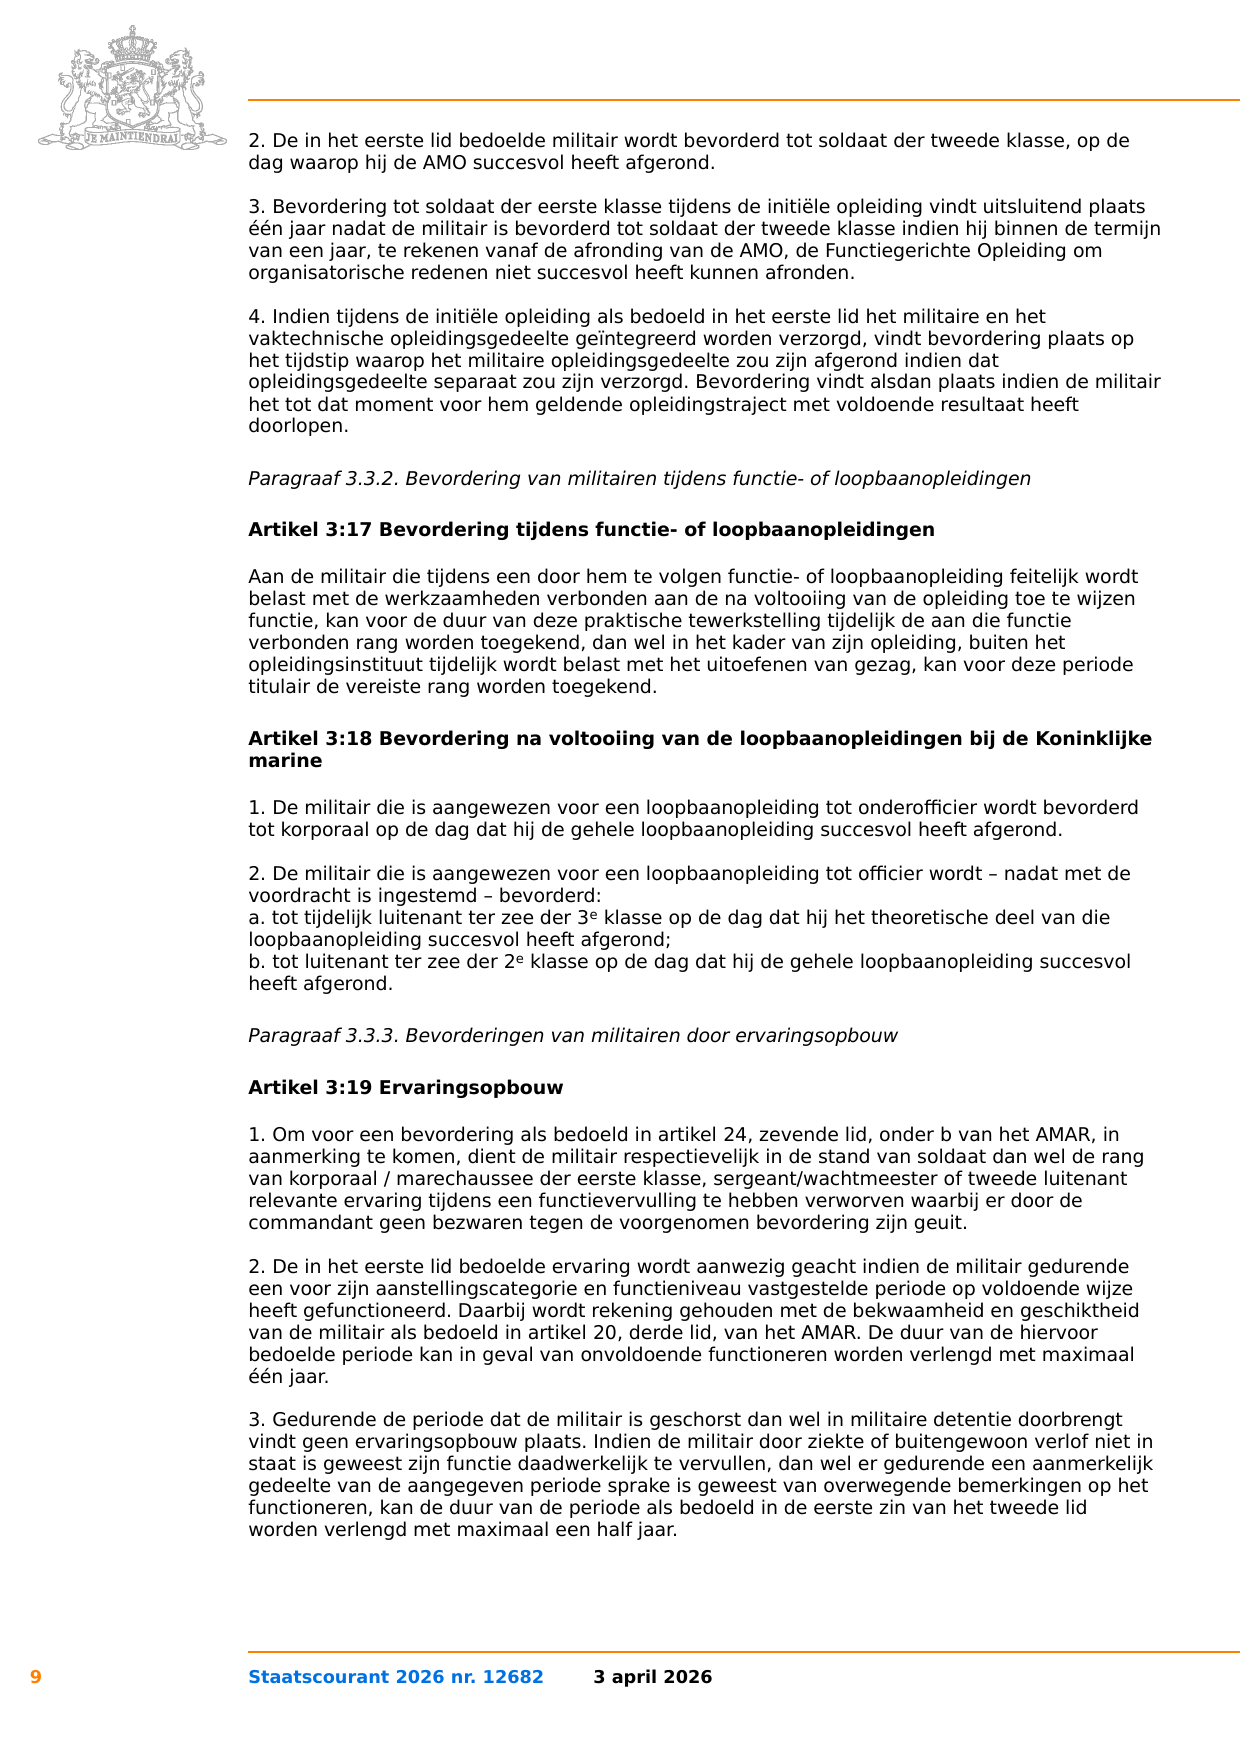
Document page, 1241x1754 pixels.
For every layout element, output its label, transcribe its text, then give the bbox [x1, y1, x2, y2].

text 3. Bevordering tot soldaat der eerste klasse tijdens de initiële opleiding vindt uitsluitend plaats één jaar nadat de militair is bevorderd tot soldaat der tweede klasse indien hij binnen de termijn van een jaar, te rekenen vanaf de afronding van de AMO, de Functiegerichte Opleiding om organisatorische redenen niet succesvol heeft kunnen afronden. [248, 196, 1163, 284]
text 3. Gedurende de periode dat de militair is geschorst dan wel in militaire detentie doorbrengt vindt geen ervaringsopbouw plaats. Indien de militair door ziekte of buitengewoon verlof niet in staat is geweest zijn functie daadwerkelijk te vervullen, dan wel er gedurende een aanmerkelijk gedeelte van de aangegeven periode sprake is geweest van overwegende bemerkingen op het functioneren, kan de duur van de periode als bedoeld in de eerste zin van het tweede lid worden verlengd met maximaal een half jaar. [248, 1409, 1163, 1541]
text b. tot luitenant ter zee der 2e klasse op de dag dat hij de gehele loopbaanopleiding succesvol heeft afgerond. [248, 951, 1163, 995]
text Aan de militair die tijdens een door hem te volgen functie- of loopbaanopleiding feitelijk wordt belast met de werkzaamheden verbonden aan de na voltooiing van de opleiding toe te wijzen functie, kan voor de duur van deze praktische tewerkstelling tijdelijk de aan die functie verbonden rang worden toegekend, dan wel in het kader van zijn opleiding, buiten het opleidingsinstituut tijdelijk wordt belast met het uitoefenen van gezag, kan voor deze periode titulair de vereiste rang worden toegekend. [248, 566, 1163, 698]
subtitle Artikel 3:17 Bevordering tijdens functie- of loopbaanopleidingen [248, 519, 1163, 541]
subtitle Paragraaf 3.3.2. Bevordering van militairen tijdens functie- of loopbaanopleidingen [248, 467, 1163, 489]
text a. tot tijdelijk luitenant ter zee der 3e klasse op de dag dat hij het theoretische deel van die loopbaanopleiding succesvol heeft afgerond; [248, 907, 1163, 951]
text 1. Om voor een bevordering als bedoeld in artikel 24, zevende lid, onder b van het AMAR, in aanmerking te komen, dient de militair respectievelijk in de stand van soldaat dan wel de rang van korporaal / marechaussee der eerste klasse, sergeant/wachtmeester of tweede luitenant relevante ervaring tijdens een functievervulling te hebben verworven waarbij er door de commandant geen bezwaren tegen de voorgenomen bevordering zijn geuit. [248, 1124, 1163, 1234]
subtitle Paragraaf 3.3.3. Bevorderingen van militairen door ervaringsopbouw [248, 1025, 1163, 1047]
text 1. De militair die is aangewezen voor een loopbaanopleiding tot onderofficier wordt bevorderd tot korporaal op de dag dat hij de gehele loopbaanopleiding succesvol heeft afgerond. [248, 797, 1163, 841]
text 2. De in het eerste lid bedoelde ervaring wordt aanwezig geacht indien de militair gedurende een voor zijn aanstellingscategorie en functieniveau vastgestelde periode op voldoende wijze heeft gefunctioneerd. Daarbij wordt rekening gehouden met de bekwaamheid en geschiktheid van de militair als bedoeld in artikel 20, derde lid, van het AMAR. De duur van de hiervoor bedoelde periode kan in geval van onvoldoende functioneren worden verlengd met maximaal één jaar. [248, 1256, 1163, 1387]
text 2. De militair die is aangewezen voor een loopbaanopleiding tot officier wordt – nadat met de voordracht is ingestemd – bevorderd: [248, 863, 1163, 907]
text 4. Indien tijdens de initiële opleiding als bedoeld in het eerste lid het militaire en het vaktechnische opleidingsgedeelte geïntegreerd worden verzorgd, vindt bevordering plaats op het tijdstip waarop het militaire opleidingsgedeelte zou zijn afgerond indien dat opleidingsgedeelte separaat zou zijn verzorgd. Bevordering vindt alsdan plaats indien de militair het tot dat moment voor hem geldende opleidingstraject met voldoende resultaat heeft doorlopen. [248, 306, 1163, 437]
picture [38, 25, 227, 150]
subtitle Artikel 3:18 Bevordering na voltooiing van de loopbaanopleidingen bij de Koninklijke marine [248, 728, 1163, 772]
text 2. De in het eerste lid bedoelde militair wordt bevorderd tot soldaat der tweede klasse, op de dag waarop hij de AMO succesvol heeft afgerond. [248, 130, 1163, 174]
subtitle Artikel 3:19 Ervaringsopbouw [248, 1077, 1163, 1099]
